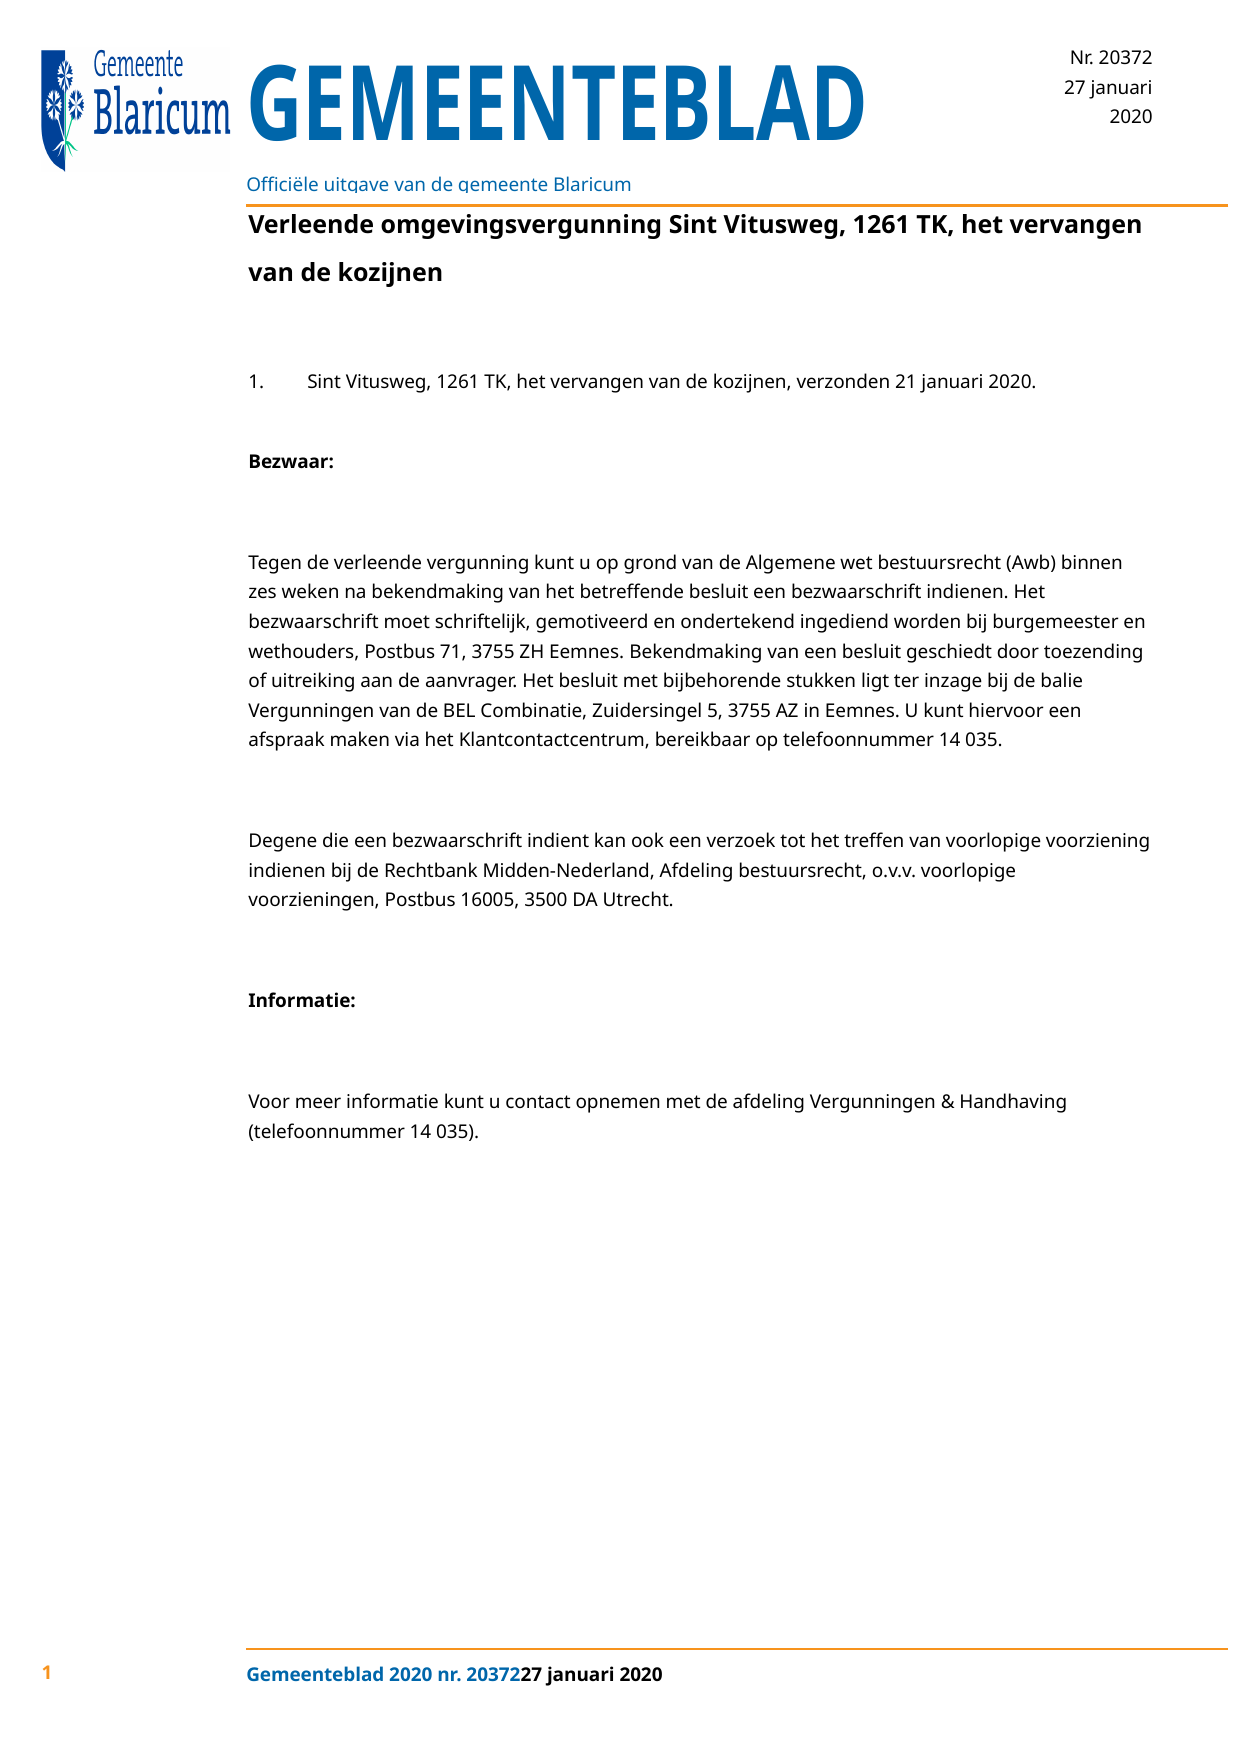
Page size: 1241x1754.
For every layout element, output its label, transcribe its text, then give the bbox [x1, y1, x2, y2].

text Informatie: [248, 987, 1152, 1013]
text Bezwaar: [248, 448, 1152, 474]
text Tegen de verleende vergunning kunt u op grond van de Algemene wet bestuursrecht (Awb) binnen zes weken na bekendmaking van het betreffende besluit een bezwaarschrift indienen. Het bezwaarschrift moet schriftelijk, gemotiveerd en ondertekend ingediend worden bij burgemeester en wethouders, Postbus 71, 3755 ZH Eemnes. Bekendmaking van een besluit geschiedt door toezending of uitreiking aan de aanvrager. Het besluit met bijbehorende stukken ligt ter inzage bij de balie Vergunningen van de BEL Combinatie, Zuidersingel 5, 3755 AZ in Eemnes. U kunt hiervoor een afspraak maken via het Klantcontactcentrum, bereikbaar op telefoonnummer 14 035. [248, 549, 1152, 752]
list Sint Vitusweg, 1261 TK, het vervangen van de kozijnen, verzonden 21 januari 2020. [248, 368, 1152, 394]
picture [41, 47, 231, 172]
text Verleende omgevingsvergunning Sint Vitusweg, 1261 TK, het vervangen van de kozijnen [248, 207, 1152, 288]
text Degene die een bezwaarschrift indient kan ook een verzoek tot het treffen van voorlopige voorziening indienen bij de Rechtbank Midden-Nederland, Afdeling bestuursrecht, o.v.v. voorlopige voorzieningen, Postbus 16005, 3500 DA Utrecht. [248, 827, 1152, 912]
text Voor meer informatie kunt u contact opnemen met de afdeling Vergunningen & Handhaving (telefoonnummer 14 035). [248, 1088, 1152, 1144]
